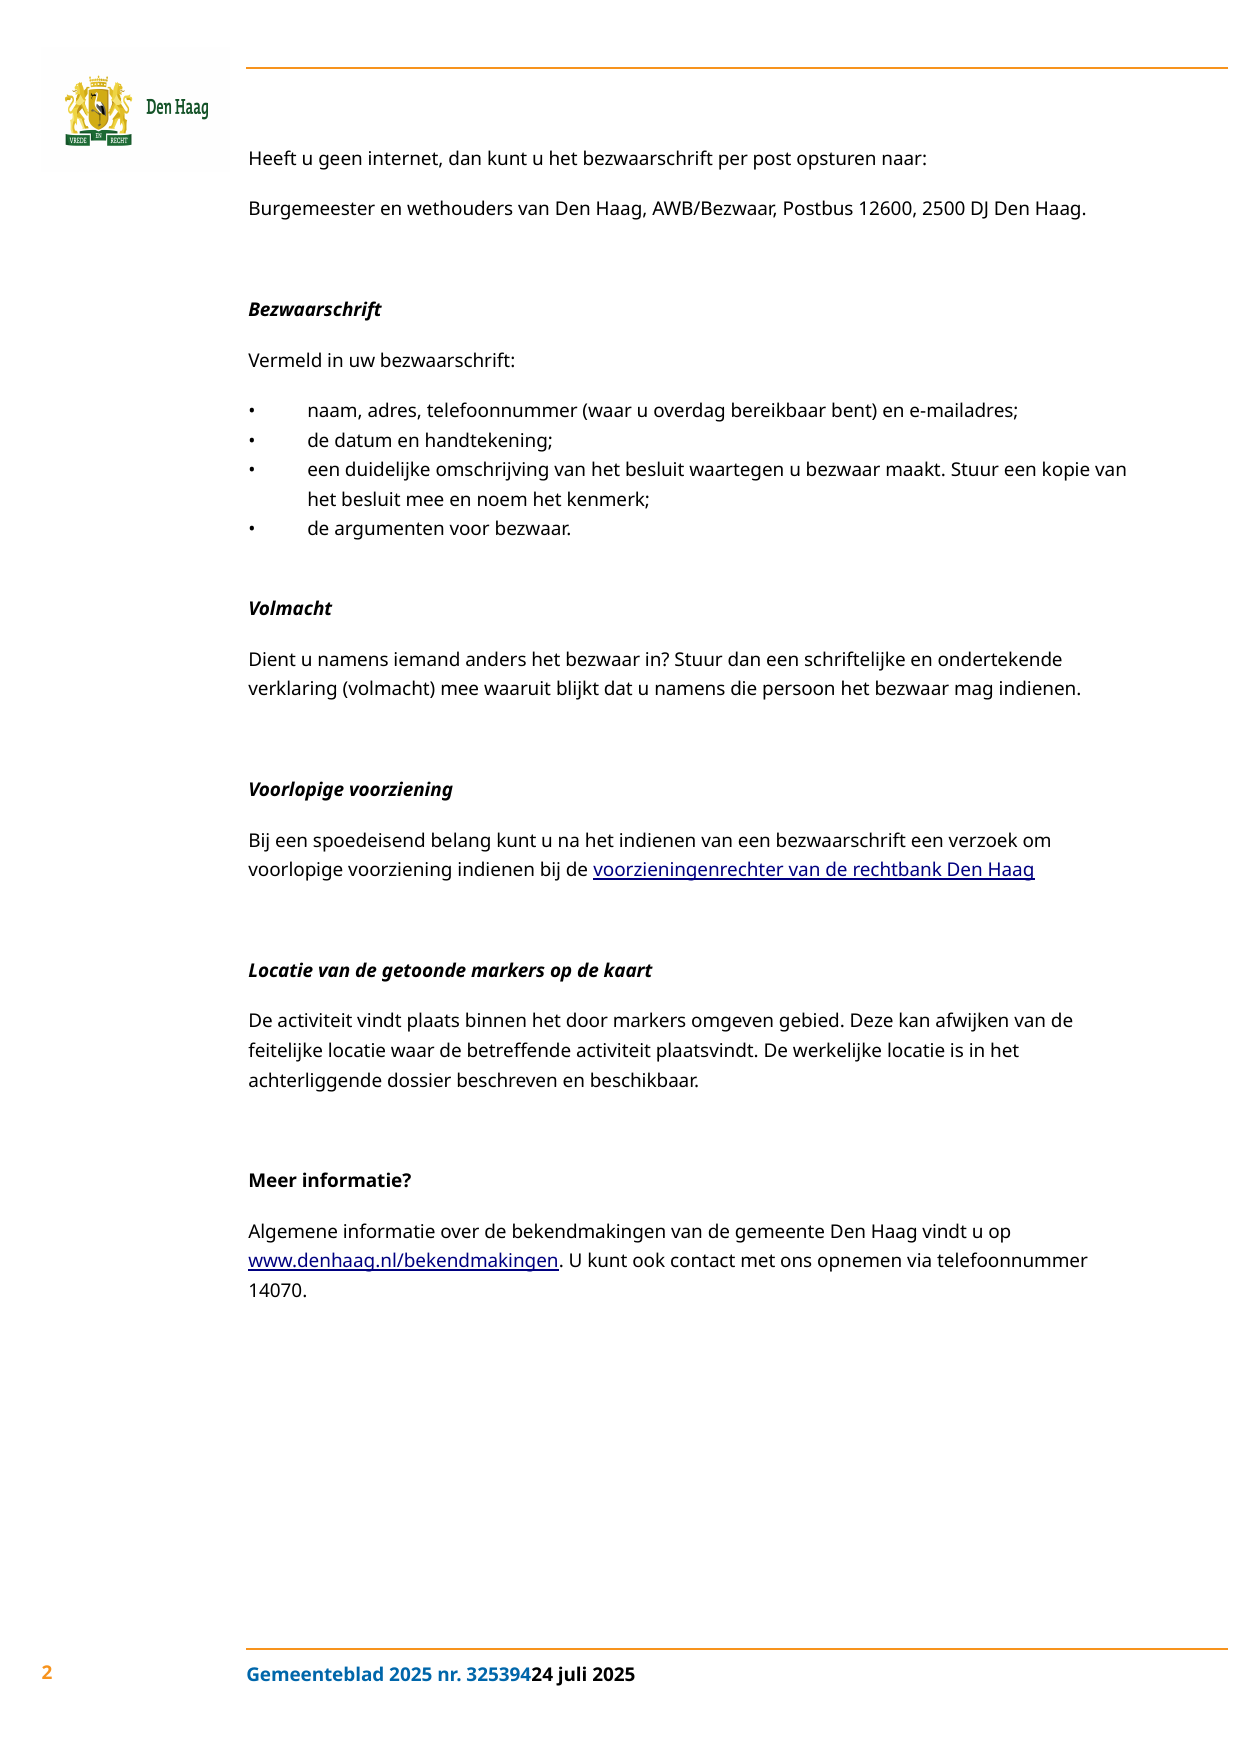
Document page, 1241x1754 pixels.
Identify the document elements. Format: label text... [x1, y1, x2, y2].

list de argumenten voor bezwaar. [248, 516, 1152, 541]
text Locatie van de getoonde markers op de kaart [248, 957, 1152, 983]
text Meer informatie? [248, 1168, 1152, 1193]
list een duidelijke omschrijving van het besluit waartegen u bezwaar maakt. Stuur een kopie van het besluit mee en noem het kenmerk; [248, 456, 1152, 512]
text Voorlopige voorziening [248, 776, 1152, 802]
list naam, adres, telefoonnummer (waar u overdag bereikbaar bent) en e-mailadres; [248, 397, 1152, 423]
text De activiteit vindt plaats binnen het door markers omgeven gebied. Deze kan afwijken van de feitelijke locatie waar de betreffende activiteit plaatsvindt. De werkelijke locatie is in het achterliggende dossier beschreven en beschikbaar. [248, 1008, 1152, 1093]
text Heeft u geen internet, dan kunt u het bezwaarschrift per post opsturen naar: [248, 145, 1152, 171]
list de datum en handtekening; [248, 427, 1152, 453]
text Algemene informatie over de bekendmakingen van de gemeente Den Haag vindt u op www.denhaag.nl/bekendmakingen. U kunt ook contact met ons opnemen via telefoonnummer 14070. [248, 1218, 1152, 1303]
text Bij een spoedeisend belang kunt u na het indienen van een bezwaarschrift een verzoek om voorlopige voorziening indienen bij de voorzieningenrechter van de rechtbank Den Haag [248, 827, 1152, 882]
text Dient u namens iemand anders het bezwaar in? Stuur dan een schriftelijke en ondertekende verklaring (volmacht) mee waaruit blijkt dat u namens die persoon het bezwaar mag indienen. [248, 646, 1152, 701]
picture [41, 47, 231, 172]
text Bezwaarschrift [248, 296, 1152, 322]
text Volmacht [248, 596, 1152, 621]
text Vermeld in uw bezwaarschrift: [248, 347, 1152, 373]
text Burgemeester en wethouders van Den Haag, AWB/Bezwaar, Postbus 12600, 2500 DJ Den Haag. [248, 196, 1152, 221]
